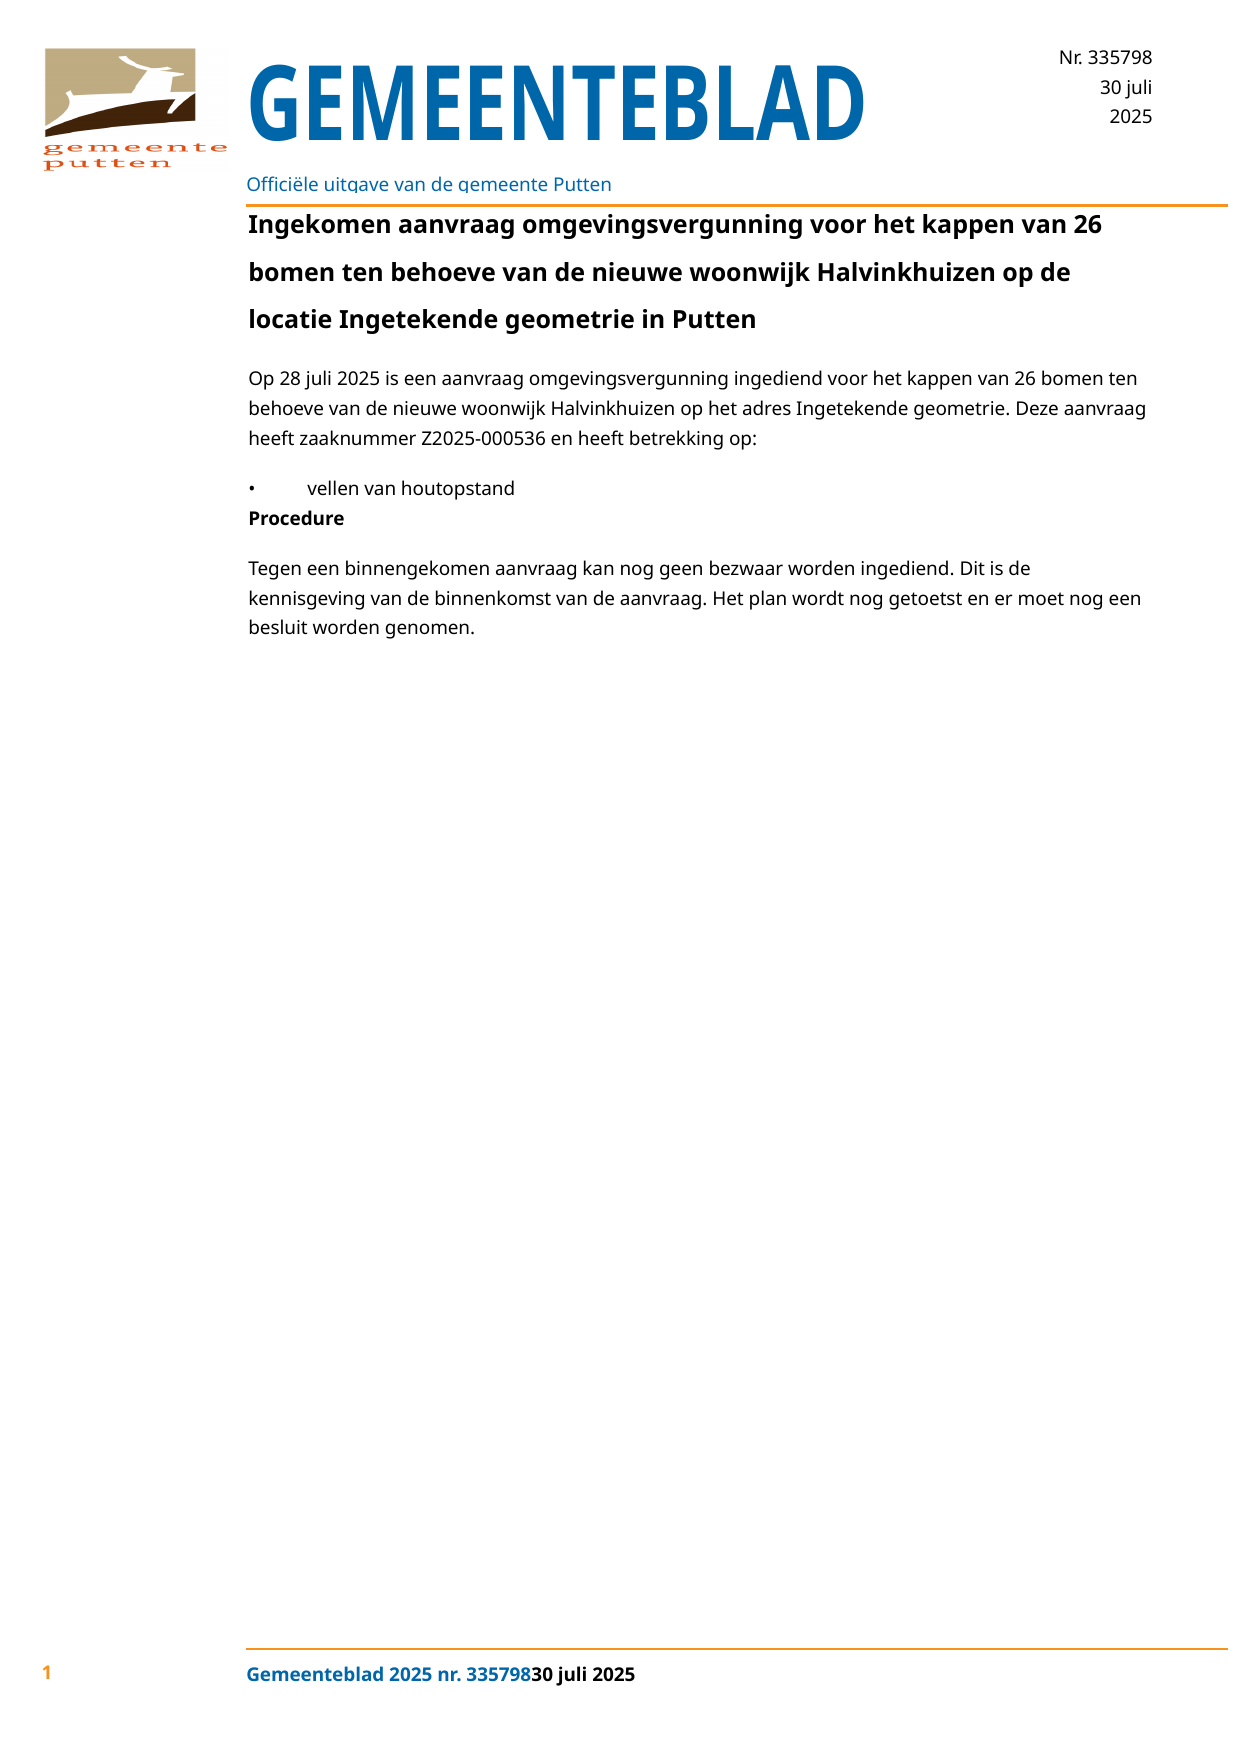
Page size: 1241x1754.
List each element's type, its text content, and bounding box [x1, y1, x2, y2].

text Ingekomen aanvraag omgevingsvergunning voor het kappen van 26 bomen ten behoeve van de nieuwe woonwijk Halvinkhuizen op de locatie Ingetekende geometrie in Putten [248, 207, 1152, 336]
text Tegen een binnengekomen aanvraag kan nog geen bezwaar worden ingediend. Dit is de kennisgeving van de binnenkomst van de aanvraag. Het plan wordt nog getoetst en er moet nog een besluit worden genomen. [248, 555, 1152, 640]
picture [41, 47, 231, 172]
text Op 28 juli 2025 is een aanvraag omgevingsvergunning ingediend voor het kappen van 26 bomen ten behoeve van de nieuwe woonwijk Halvinkhuizen op het adres Ingetekende geometrie. Deze aanvraag heeft zaaknummer Z2025-000536 en heeft betrekking op: [248, 366, 1152, 450]
text Procedure [248, 505, 1152, 530]
list vellen van houtopstand [248, 475, 1152, 501]
